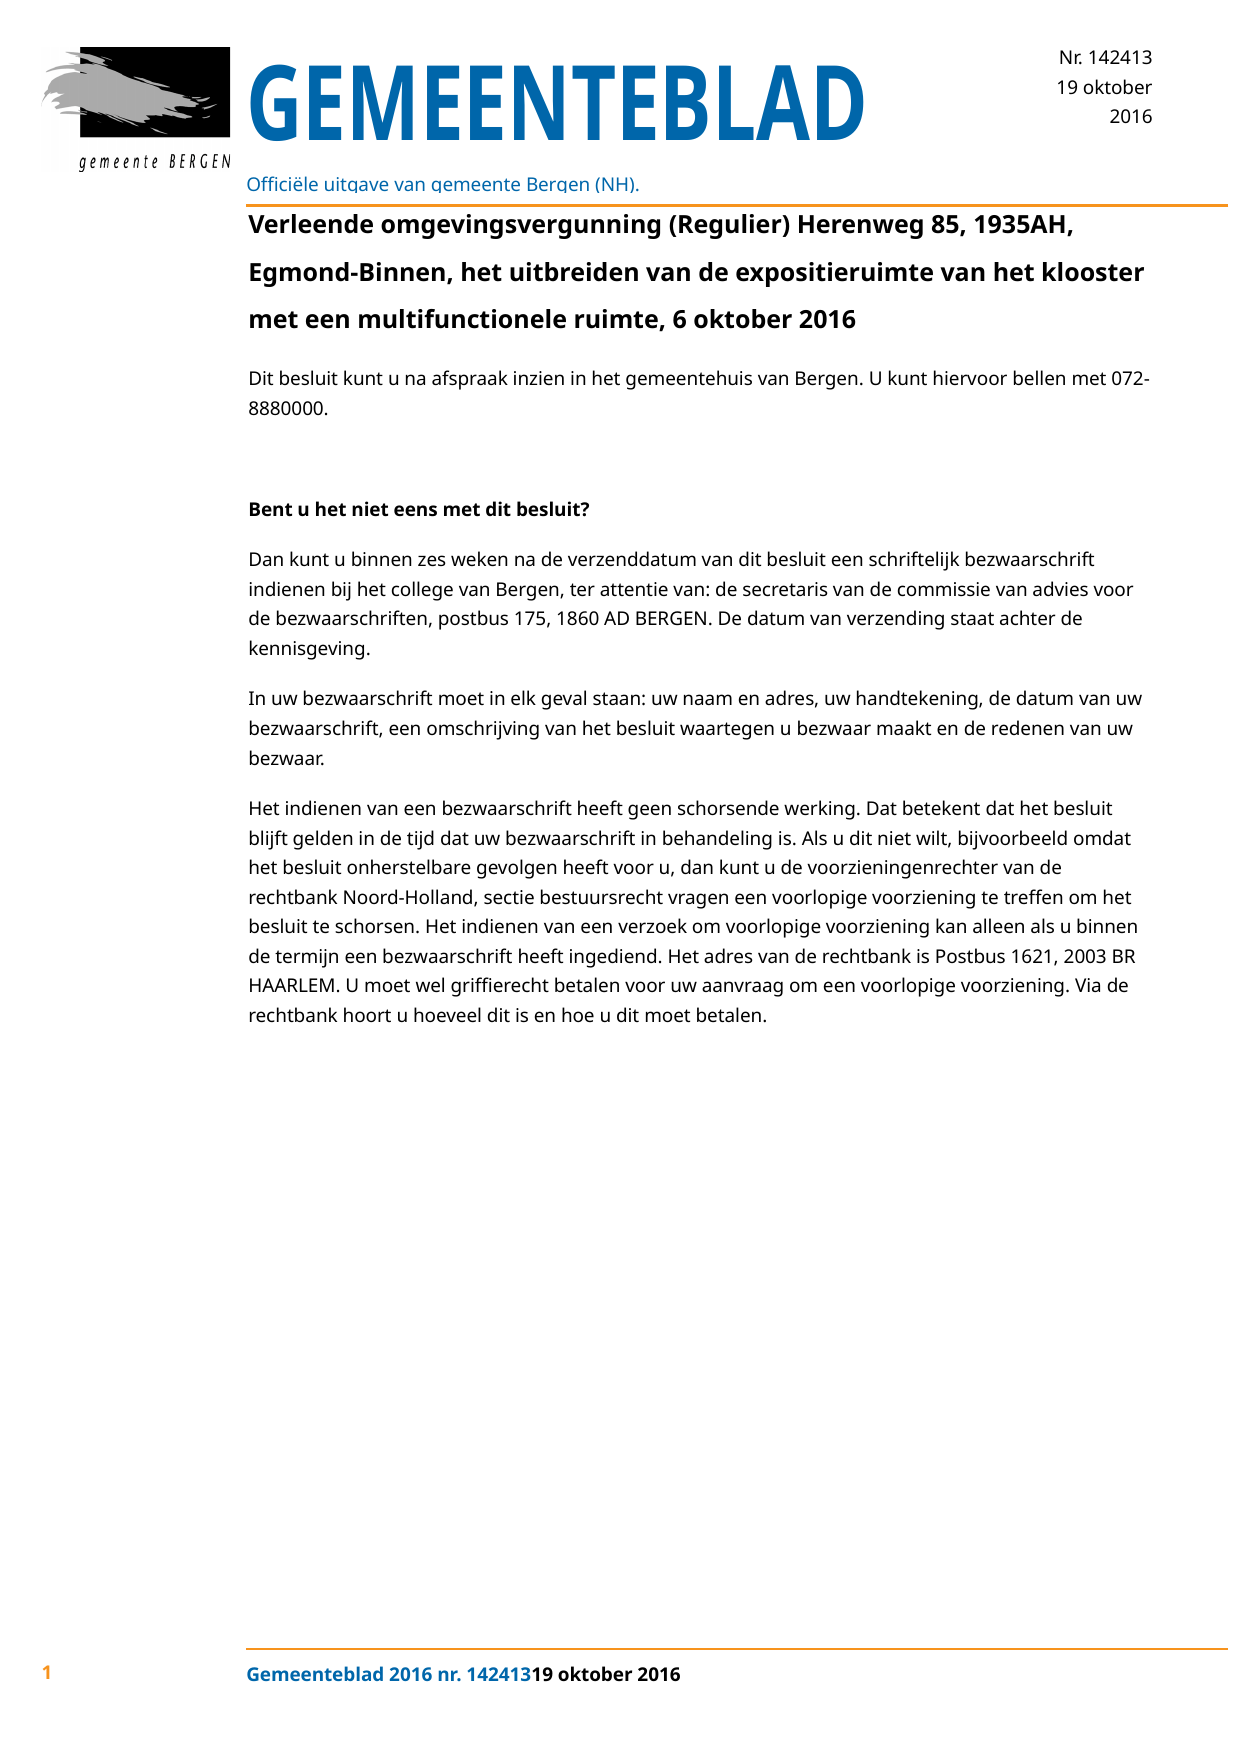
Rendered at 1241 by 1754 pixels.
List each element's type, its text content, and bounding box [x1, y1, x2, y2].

text Dit besluit kunt u na afspraak inzien in het gemeentehuis van Bergen. U kunt hiervoor bellen met 072-8880000. [248, 366, 1152, 421]
text Dan kunt u binnen zes weken na de verzenddatum van dit besluit een schriftelijk bezwaarschrift indienen bij het college van Bergen, ter attentie van: de secretaris van de commissie van advies voor de bezwaarschriften, postbus 175, 1860 AD BERGEN. De datum van verzending staat achter de kennisgeving. [248, 546, 1152, 661]
text Bent u het niet eens met dit besluit? [248, 496, 1152, 522]
text Verleende omgevingsvergunning (Regulier) Herenweg 85, 1935AH, Egmond-Binnen, het uitbreiden van de expositieruimte van het klooster met een multifunctionele ruimte, 6 oktober 2016 [248, 207, 1152, 336]
picture [41, 47, 231, 172]
text Het indienen van een bezwaarschrift heeft geen schorsende werking. Dat betekent dat het besluit blijft gelden in de tijd dat uw bezwaarschrift in behandeling is. Als u dit niet wilt, bijvoorbeeld omdat het besluit onherstelbare gevolgen heeft voor u, dan kunt u de voorzieningenrechter van de rechtbank Noord-Holland, sectie bestuursrecht vragen een voorlopige voorziening te treffen om het besluit te schorsen. Het indienen van een verzoek om voorlopige voorziening kan alleen als u binnen de termijn een bezwaarschrift heeft ingediend. Het adres van de rechtbank is Postbus 1621, 2003 BR HAARLEM. U moet wel griffierecht betalen voor uw aanvraag om een voorlopige voorziening. Via de rechtbank hoort u hoeveel dit is en hoe u dit moet betalen. [248, 795, 1152, 1028]
text In uw bezwaarschrift moet in elk geval staan: uw naam en adres, uw handtekening, de datum van uw bezwaarschrift, een omschrijving van het besluit waartegen u bezwaar maakt en de redenen van uw bezwaar. [248, 686, 1152, 770]
